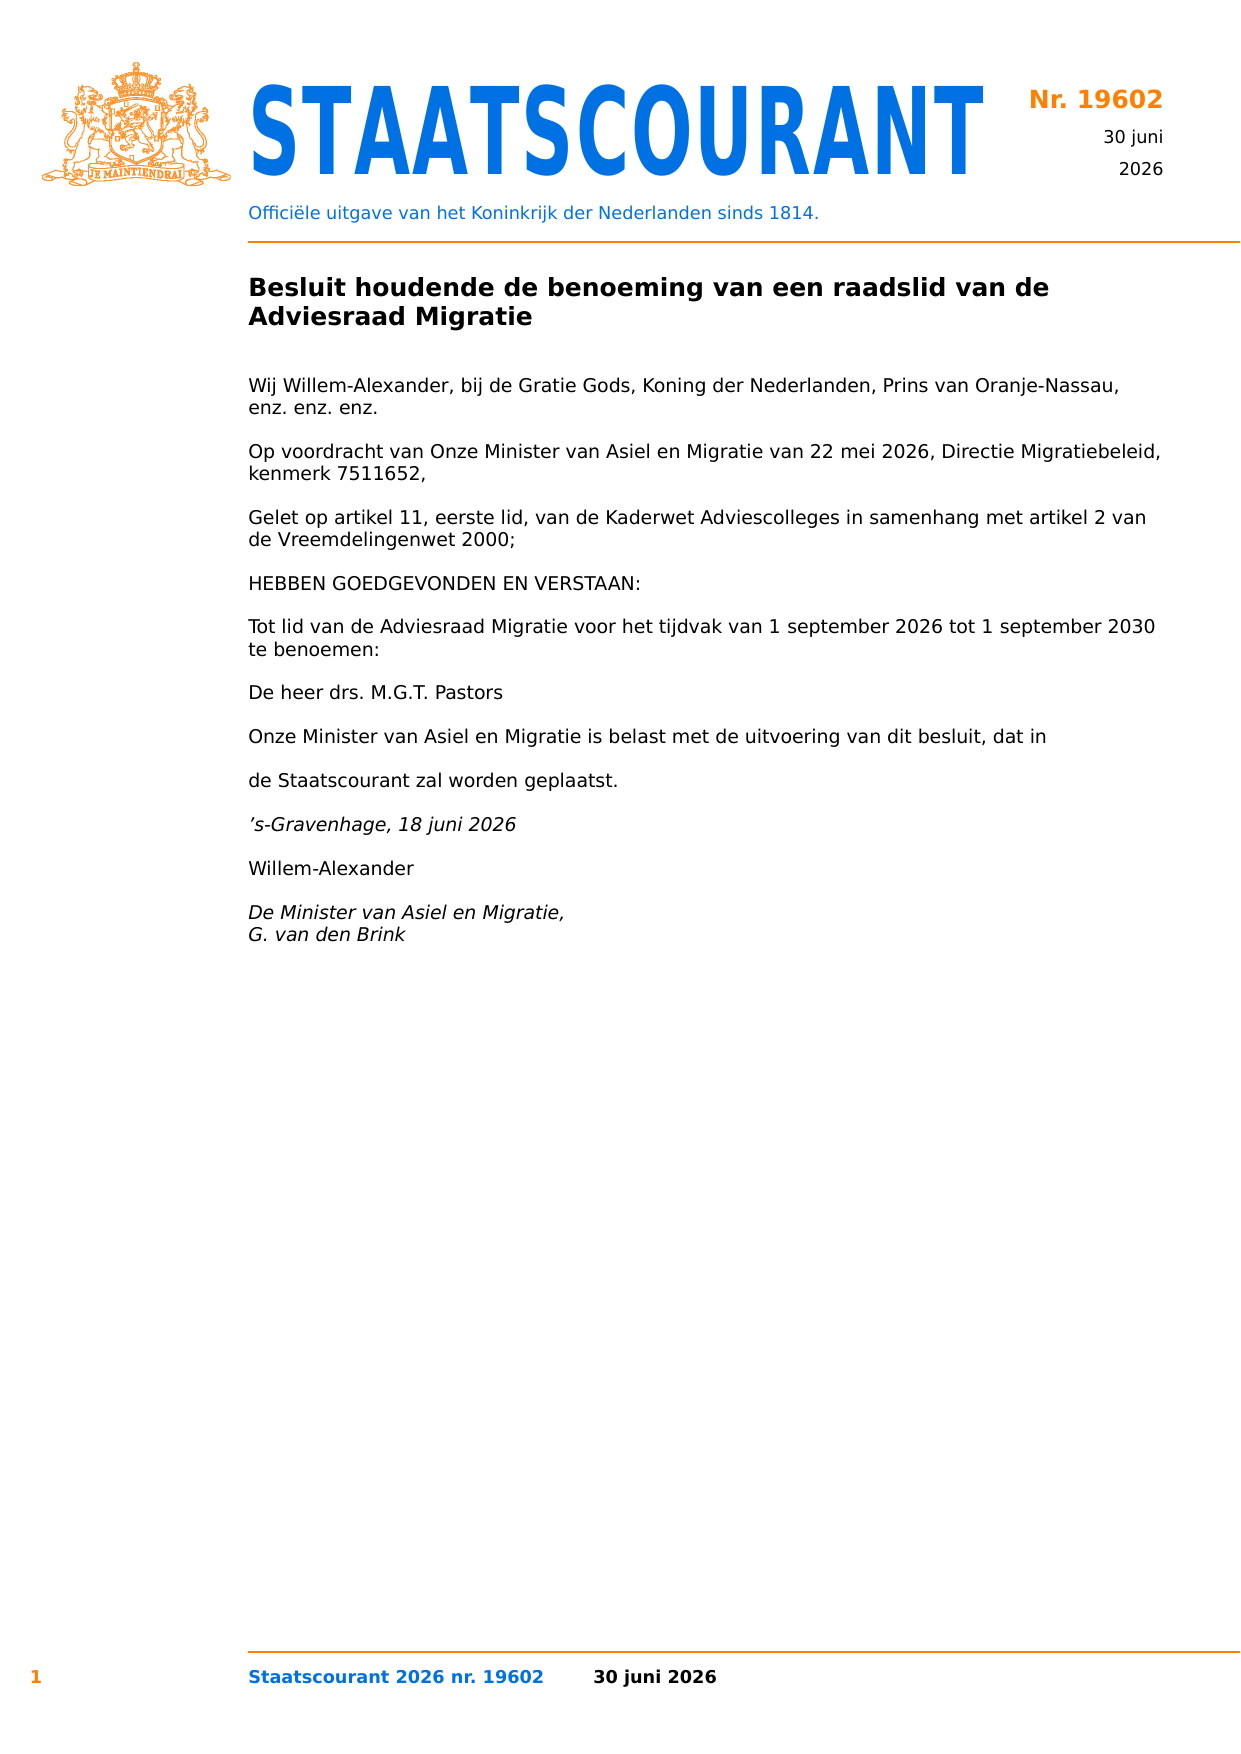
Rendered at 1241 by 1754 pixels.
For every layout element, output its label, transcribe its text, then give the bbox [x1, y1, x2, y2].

text HEBBEN GOEDGEVONDEN EN VERSTAAN: [248, 573, 1163, 594]
text De heer drs. M.G.T. Pastors [248, 682, 1163, 704]
text De Minister van Asiel en Migratie, G. van den Brink [248, 902, 1163, 946]
text Willem-Alexander [248, 858, 1163, 880]
text ’s-Gravenhage, 18 juni 2026 [248, 814, 1163, 836]
text Onze Minister van Asiel en Migratie is belast met de uitvoering van dit besluit, dat in [248, 726, 1163, 748]
text Tot lid van de Adviesraad Migratie voor het tijdvak van 1 september 2026 tot 1 september 2030 te benoemen: [248, 616, 1163, 660]
subtitle Besluit houdende de benoeming van een raadslid van de Adviesraad Migratie [248, 273, 1163, 331]
text Wij Willem-Alexander, bij de Gratie Gods, Koning der Nederlanden, Prins van Oranje-Nassau, enz. enz. enz. [248, 375, 1163, 419]
picture [41, 62, 231, 186]
text Gelet op artikel 11, eerste lid, van de Kaderwet Adviescolleges in samenhang met artikel 2 van de Vreemdelingenwet 2000; [248, 507, 1163, 551]
text Op voordracht van Onze Minister van Asiel en Migratie van 22 mei 2026, Directie Migratiebeleid, kenmerk 7511652, [248, 441, 1163, 485]
table_header Nr. 19602 [998, 62, 1240, 121]
table_header [25, 62, 248, 241]
table_cell 30 juni [998, 121, 1240, 153]
table_header STAATSCOURANT [248, 62, 998, 203]
text de Staatscourant zal worden geplaatst. [248, 770, 1163, 792]
table_cell 2026 [998, 153, 1240, 203]
table_cell Officiële uitgave van het Koninkrijk der Nederlanden sinds 1814. [248, 203, 1240, 241]
